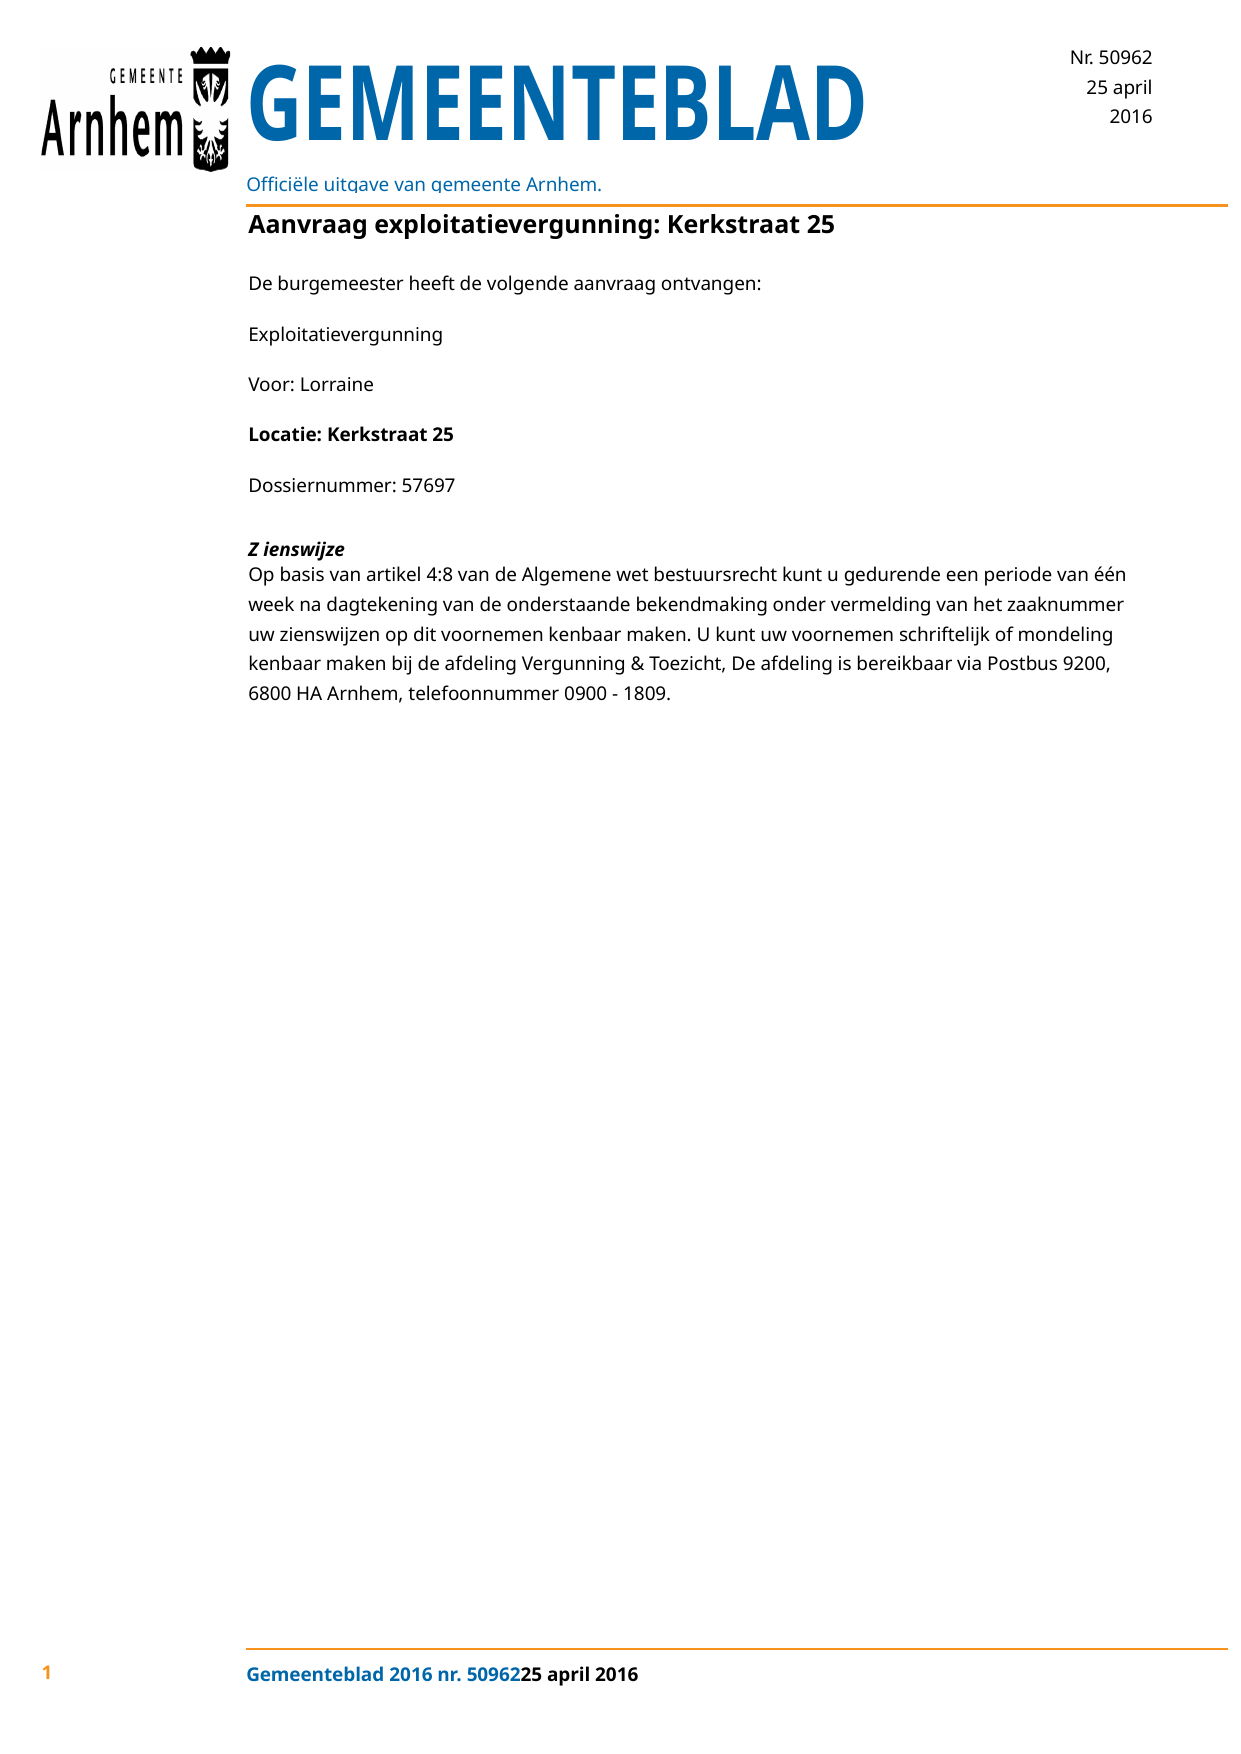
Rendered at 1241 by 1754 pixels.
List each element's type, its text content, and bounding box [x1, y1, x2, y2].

text Aanvraag exploitatievergunning: Kerkstraat 25 [248, 207, 1152, 241]
text Dossiernummer: 57697 [248, 472, 1152, 498]
text Voor: Lorraine [248, 371, 1152, 397]
text Locatie: Kerkstraat 25 [248, 422, 1152, 447]
text Exploitatievergunning [248, 321, 1152, 346]
text Op basis van artikel 4:8 van de Algemene wet bestuursrecht kunt u gedurende een periode van één week na dagtekening van de onderstaande bekendmaking onder vermelding van het zaaknummer uw zienswijzen op dit voornemen kenbaar maken. U kunt uw voornemen schriftelijk of mondeling kenbaar maken bij de afdeling Vergunning & Toezicht, De afdeling is bereikbaar via Postbus 9200, 6800 HA Arnhem, telefoonnummer 0900 - 1809. [248, 562, 1152, 706]
picture [41, 47, 231, 172]
text Z ienswijze [248, 536, 1152, 562]
text De burgemeester heeft de volgende aanvraag ontvangen: [248, 270, 1152, 296]
